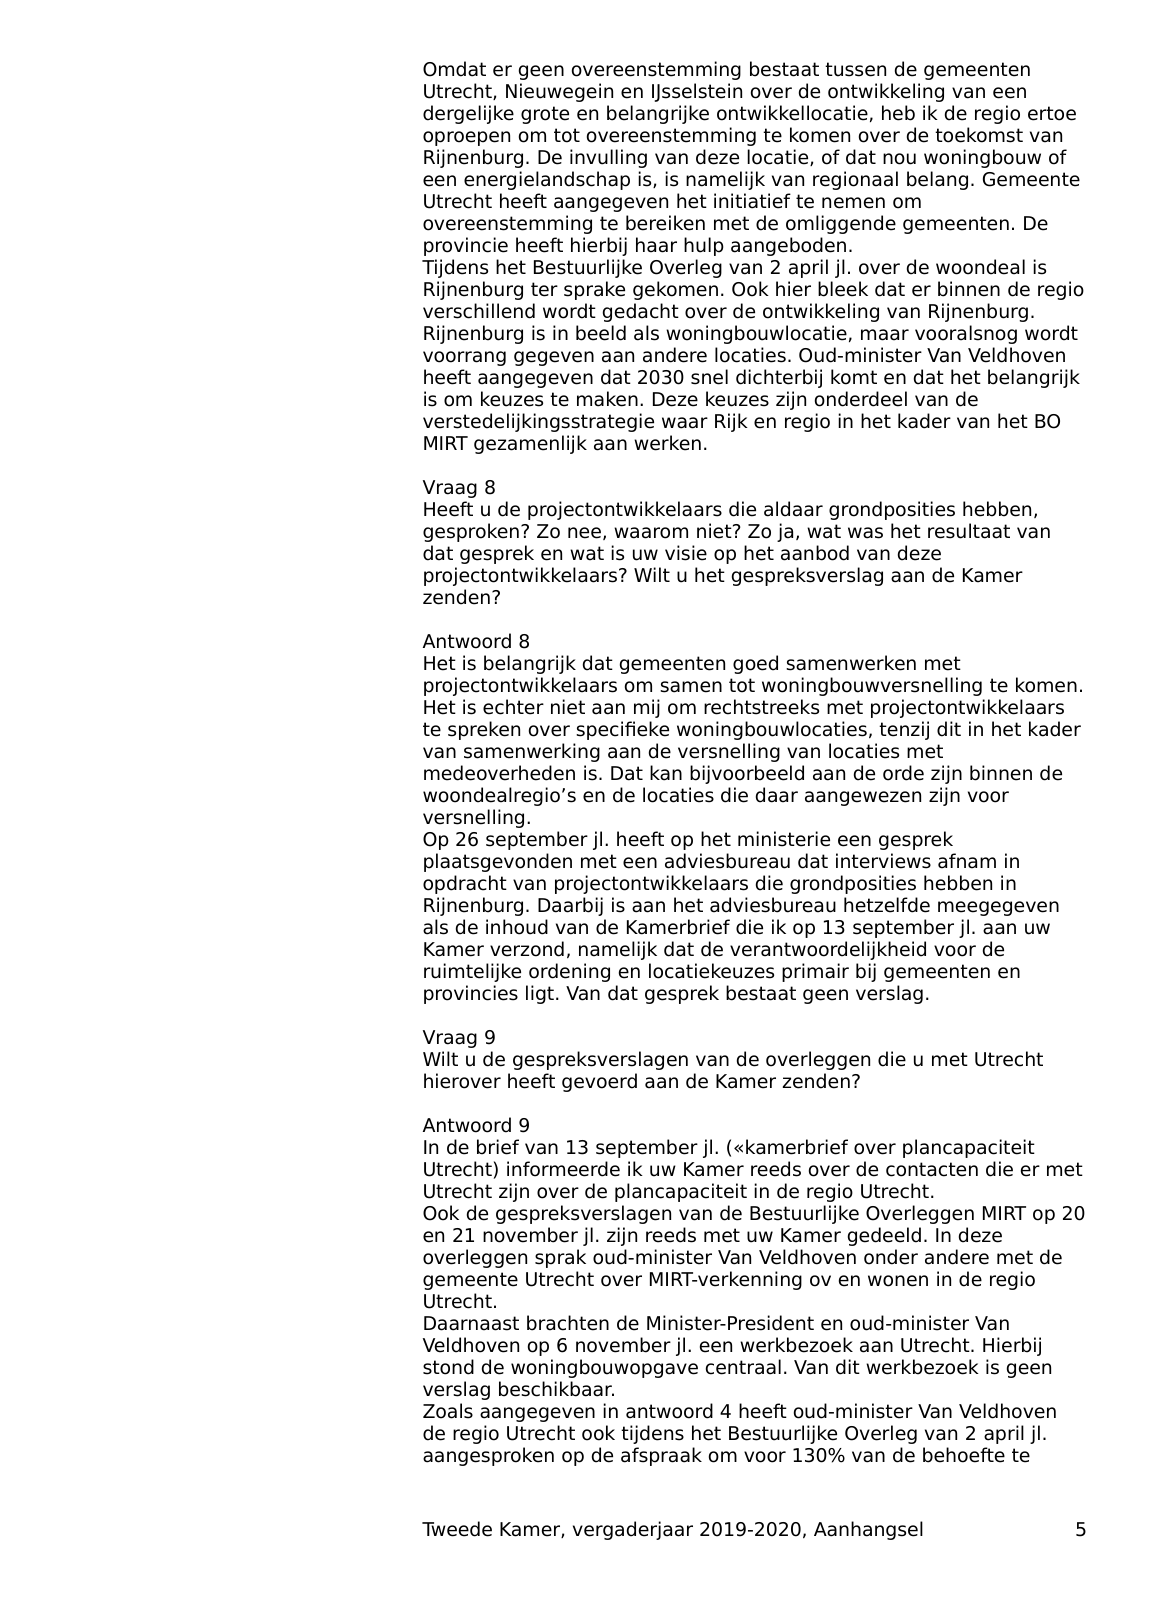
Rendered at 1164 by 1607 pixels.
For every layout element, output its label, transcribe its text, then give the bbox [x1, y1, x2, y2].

text Vraag 9 [422, 1027, 1087, 1049]
text Vraag 8 [422, 477, 1087, 499]
text Daarnaast brachten de Minister-President en oud-minister Van Veldhoven op 6 november jl. een werkbezoek aan Utrecht. Hierbij stond de woningbouwopgave centraal. Van dit werkbezoek is geen verslag beschikbaar. [422, 1313, 1087, 1401]
text Antwoord 9 [422, 1115, 1087, 1137]
text Zoals aangegeven in antwoord 4 heeft oud-minister Van Veldhoven de regio Utrecht ook tijdens het Bestuurlijke Overleg van 2 april jl. aangesproken op de afspraak om voor 130% van de behoefte te [422, 1401, 1087, 1467]
text Wilt u de gespreksverslagen van de overleggen die u met Utrecht hierover heeft gevoerd aan de Kamer zenden? [422, 1049, 1087, 1093]
text In de brief van 13 september jl. («kamerbrief over plancapaciteit Utrecht) informeerde ik uw Kamer reeds over de contacten die er met Utrecht zijn over de plancapaciteit in de regio Utrecht. [422, 1137, 1087, 1203]
text Op 26 september jl. heeft op het ministerie een gesprek plaatsgevonden met een adviesbureau dat interviews afnam in opdracht van projectontwikkelaars die grondposities hebben in Rijnenburg. Daarbij is aan het adviesbureau hetzelfde meegegeven als de inhoud van de Kamerbrief die ik op 13 september jl. aan uw Kamer verzond, namelijk dat de verantwoordelijkheid voor de ruimtelijke ordening en locatiekeuzes primair bij gemeenten en provincies ligt. Van dat gesprek bestaat geen verslag. [422, 829, 1087, 1004]
text Antwoord 8 [422, 631, 1087, 653]
text Tijdens het Bestuurlijke Overleg van 2 april jl. over de woondeal is Rijnenburg ter sprake gekomen. Ook hier bleek dat er binnen de regio verschillend wordt gedacht over de ontwikkeling van Rijnenburg. Rijnenburg is in beeld als woningbouwlocatie, maar vooralsnog wordt voorrang gegeven aan andere locaties. Oud-minister Van Veldhoven heeft aangegeven dat 2030 snel dichterbij komt en dat het belangrijk is om keuzes te maken. Deze keuzes zijn onderdeel van de verstedelijkingsstrategie waar Rijk en regio in het kader van het BO MIRT gezamenlijk aan werken. [422, 257, 1087, 455]
text Ook de gespreksverslagen van de Bestuurlijke Overleggen MIRT op 20 en 21 november jl. zijn reeds met uw Kamer gedeeld. In deze overleggen sprak oud-minister Van Veldhoven onder andere met de gemeente Utrecht over MIRT-verkenning ov en wonen in de regio Utrecht. [422, 1203, 1087, 1313]
text Omdat er geen overeenstemming bestaat tussen de gemeenten Utrecht, Nieuwegein en IJsselstein over de ontwikkeling van een dergelijke grote en belangrijke ontwikkellocatie, heb ik de regio ertoe oproepen om tot overeenstemming te komen over de toekomst van Rijnenburg. De invulling van deze locatie, of dat nou woningbouw of een energielandschap is, is namelijk van regionaal belang. Gemeente Utrecht heeft aangegeven het initiatief te nemen om overeenstemming te bereiken met de omliggende gemeenten. De provincie heeft hierbij haar hulp aangeboden. [422, 59, 1087, 257]
text Heeft u de projectontwikkelaars die aldaar grondposities hebben, gesproken? Zo nee, waarom niet? Zo ja, wat was het resultaat van dat gesprek en wat is uw visie op het aanbod van deze projectontwikkelaars? Wilt u het gespreksverslag aan de Kamer zenden? [422, 499, 1087, 609]
text Het is belangrijk dat gemeenten goed samenwerken met projectontwikkelaars om samen tot woningbouwversnelling te komen. Het is echter niet aan mij om rechtstreeks met projectontwikkelaars te spreken over specifieke woningbouwlocaties, tenzij dit in het kader van samenwerking aan de versnelling van locaties met medeoverheden is. Dat kan bijvoorbeeld aan de orde zijn binnen de woondealregio’s en de locaties die daar aangewezen zijn voor versnelling. [422, 653, 1087, 829]
